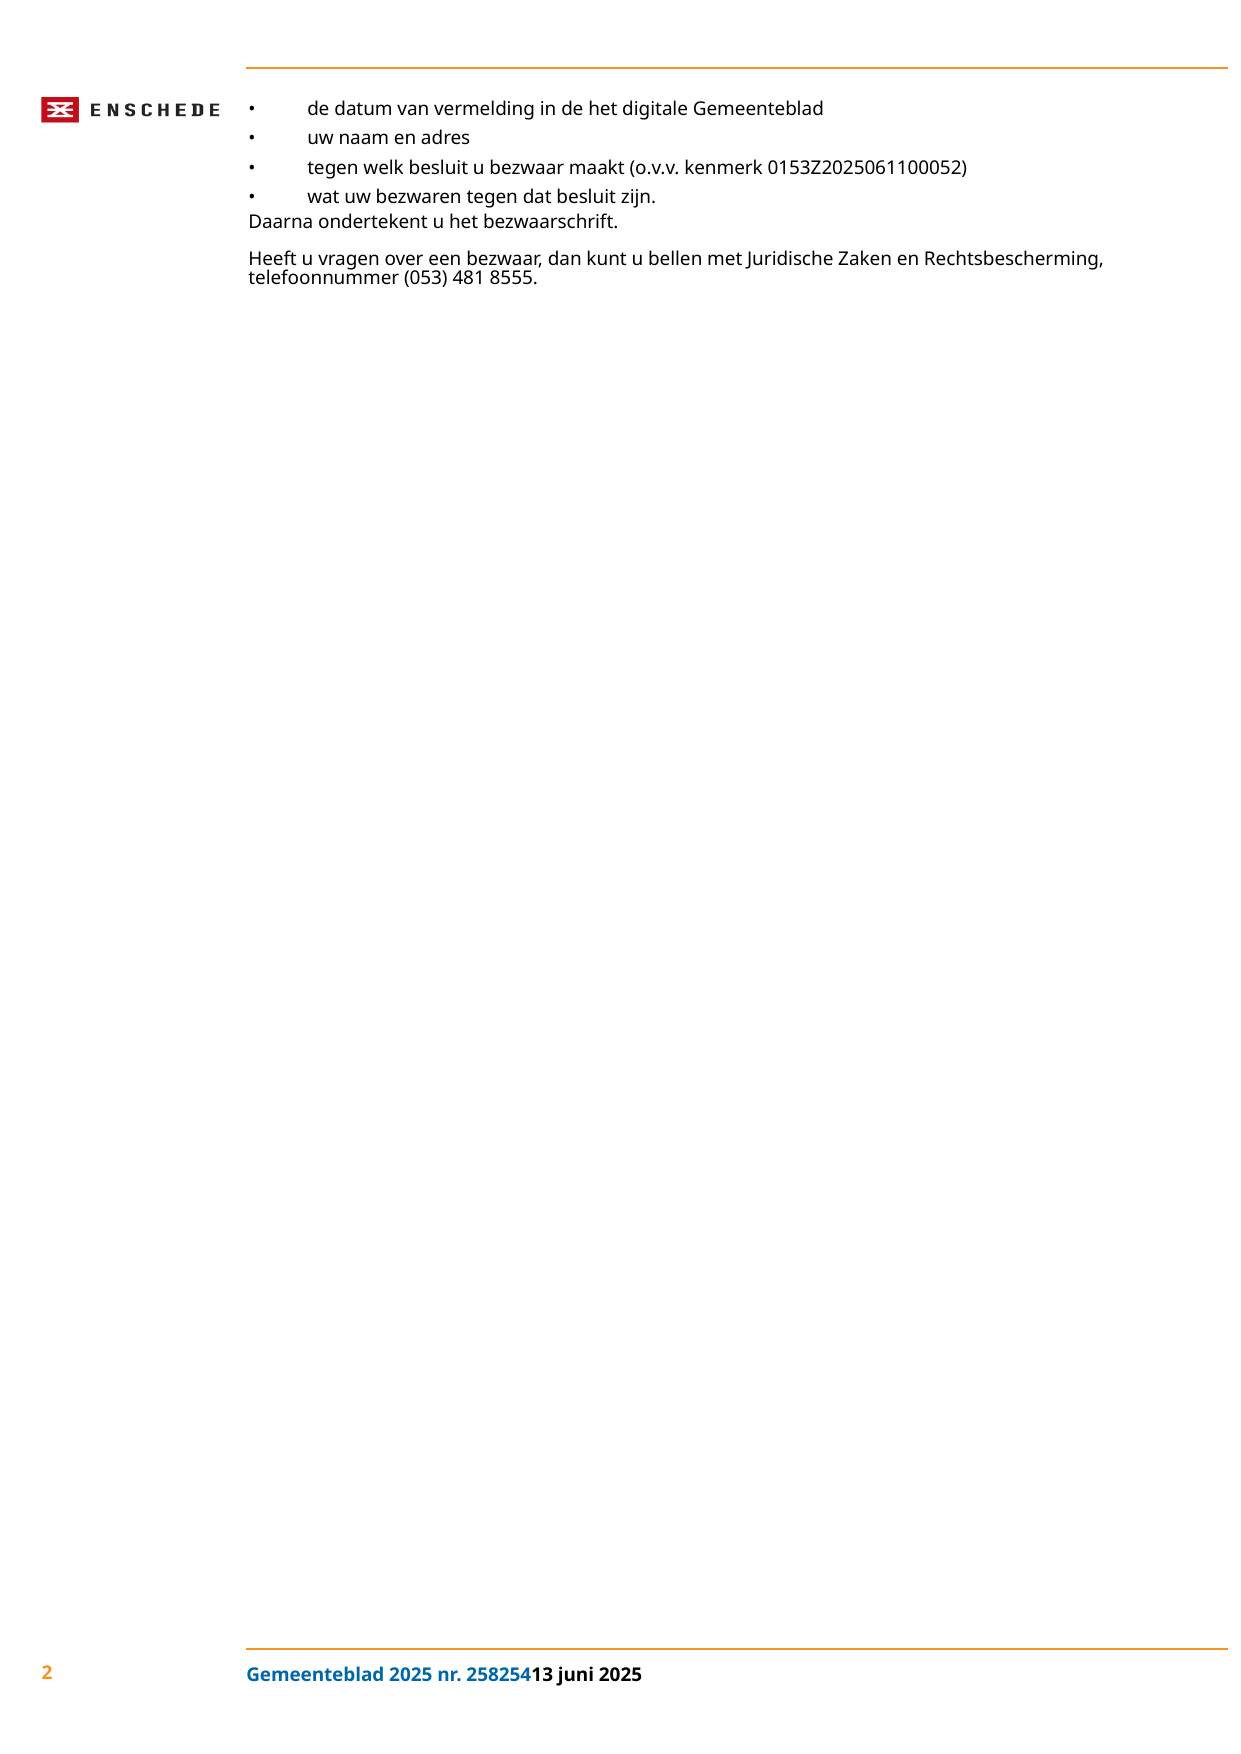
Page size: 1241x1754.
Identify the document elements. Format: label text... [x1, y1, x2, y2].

text Heeft u vragen over een bezwaar, dan kunt u bellen met Juridische Zaken en Rechtsbescherming, telefoonnummer (053) 481 8555. [248, 250, 1152, 289]
text Daarna ondertekent u het bezwaarschrift. [248, 213, 1152, 232]
list tegen welk besluit u bezwaar maakt (o.v.v. kenmerk 0153Z2025061100052) [248, 154, 1152, 180]
picture [41, 47, 231, 172]
list wat uw bezwaren tegen dat besluit zijn. [248, 183, 1152, 209]
list uw naam en adres [248, 124, 1152, 150]
list de datum van vermelding in de het digitale Gemeenteblad [248, 95, 1152, 121]
